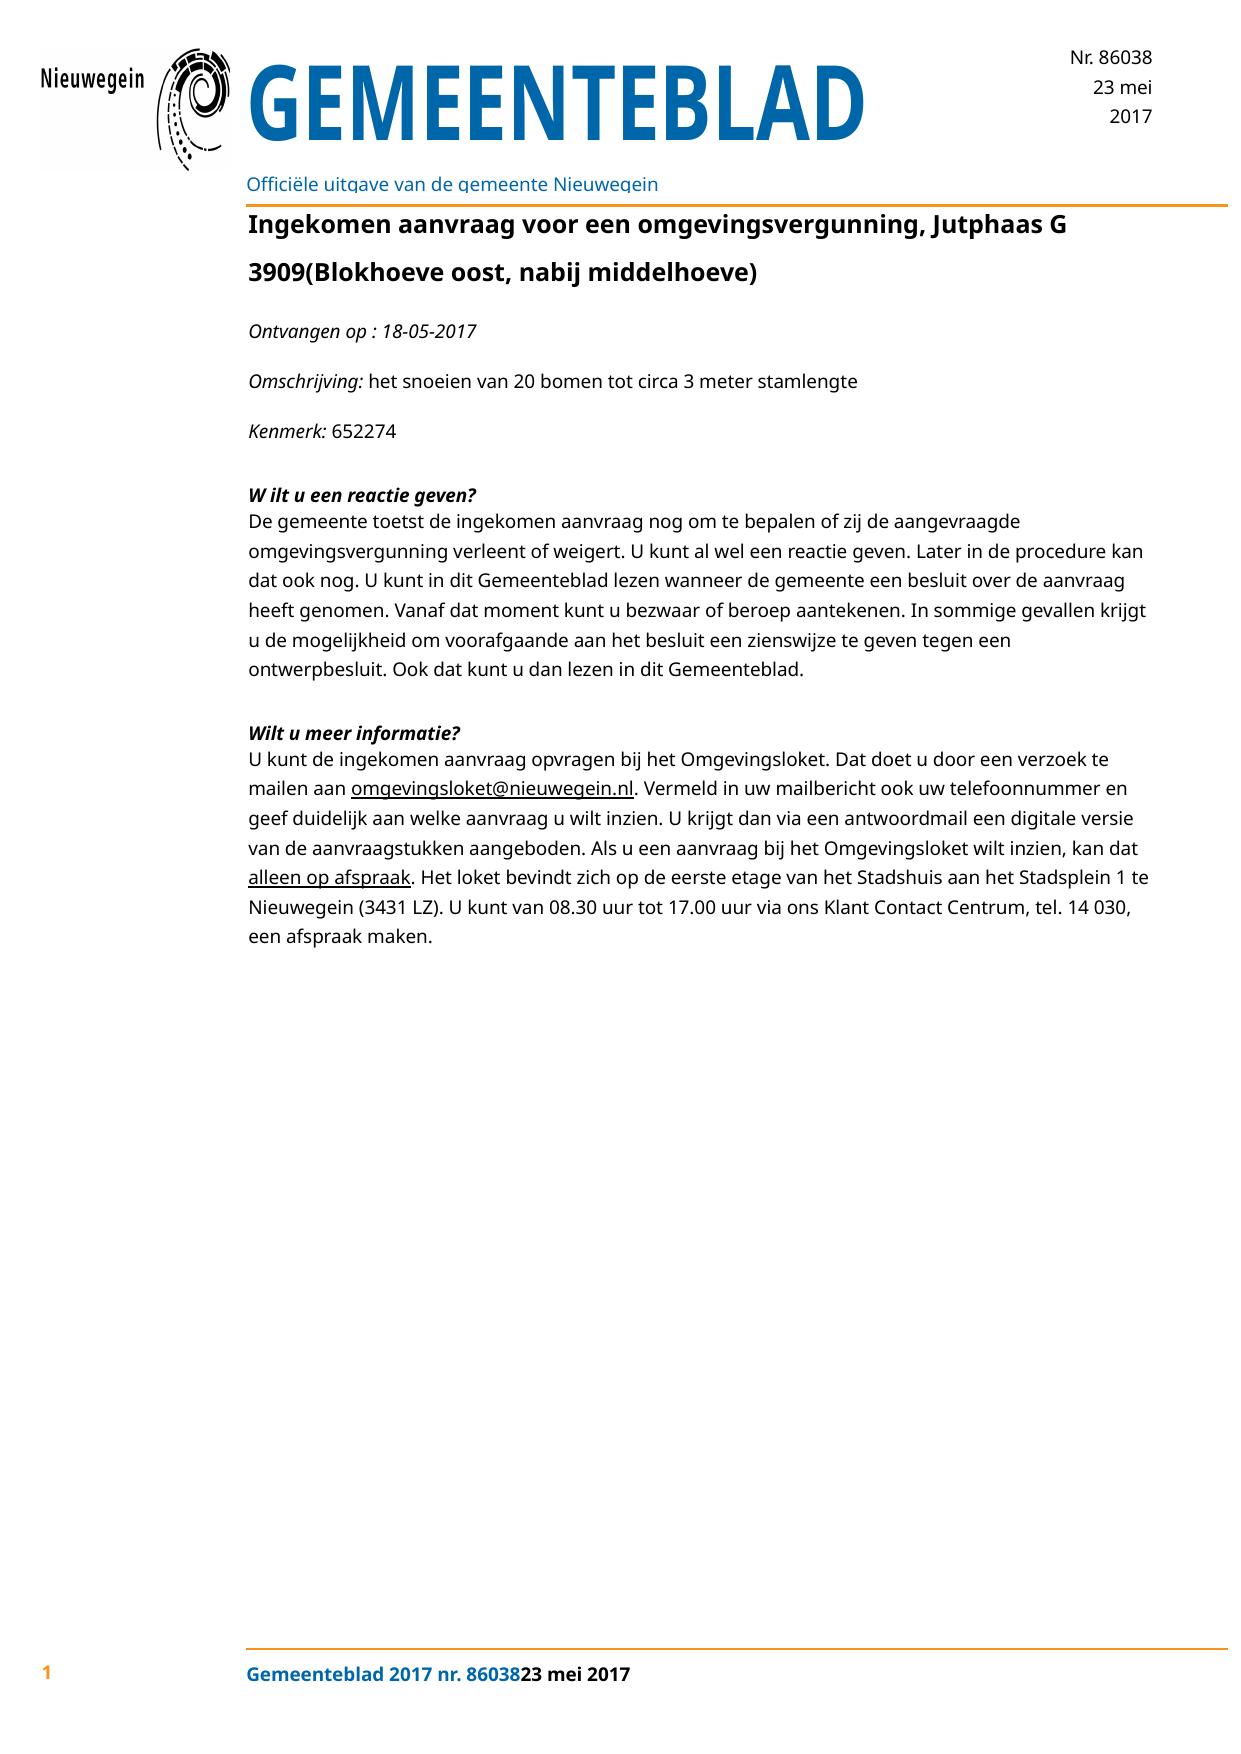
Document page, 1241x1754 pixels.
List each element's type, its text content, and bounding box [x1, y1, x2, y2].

text De gemeente toetst de ingekomen aanvraag nog om te bepalen of zij de aangevraagde omgevingsvergunning verleent of weigert. U kunt al wel een reactie geven. Later in de procedure kan dat ook nog. U kunt in dit Gemeenteblad lezen wanneer de gemeente een besluit over de aanvraag heeft genomen. Vanaf dat moment kunt u bezwaar of beroep aantekenen. In sommige gevallen krijgt u de mogelijkheid om voorafgaande aan het besluit een zienswijze te geven tegen een ontwerpbesluit. Ook dat kunt u dan lezen in dit Gemeenteblad. [248, 508, 1152, 682]
text Ingekomen aanvraag voor een omgevingsvergunning, Jutphaas G 3909(Blokhoeve oost, nabij middelhoeve) [248, 207, 1152, 288]
text Omschrijving: het snoeien van 20 bomen tot circa 3 meter stamlengte [248, 368, 1152, 394]
text W ilt u een reactie geven? [248, 483, 1152, 508]
text Ontvangen op : 18-05-2017 [248, 318, 1152, 344]
text U kunt de ingekomen aanvraag opvragen bij het Omgevingsloket. Dat doet u door een verzoek te mailen aan omgevingsloket@nieuwegein.nl. Vermeld in uw mailbericht ook uw telefoonnummer en geef duidelijk aan welke aanvraag u wilt inzien. U krijgt dan via een antwoordmail een digitale versie van de aanvraagstukken aangeboden. Als u een aanvraag bij het Omgevingsloket wilt inzien, kan dat alleen op afspraak. Het loket bevindt zich op de eerste etage van het Stadshuis aan het Stadsplein 1 te Nieuwegein (3431 LZ). U kunt van 08.30 uur tot 17.00 uur via ons Klant Contact Centrum, tel. 14 030, een afspraak maken. [248, 746, 1152, 949]
picture [41, 47, 231, 172]
text Kenmerk: 652274 [248, 419, 1152, 444]
text Wilt u meer informatie? [248, 720, 1152, 746]
